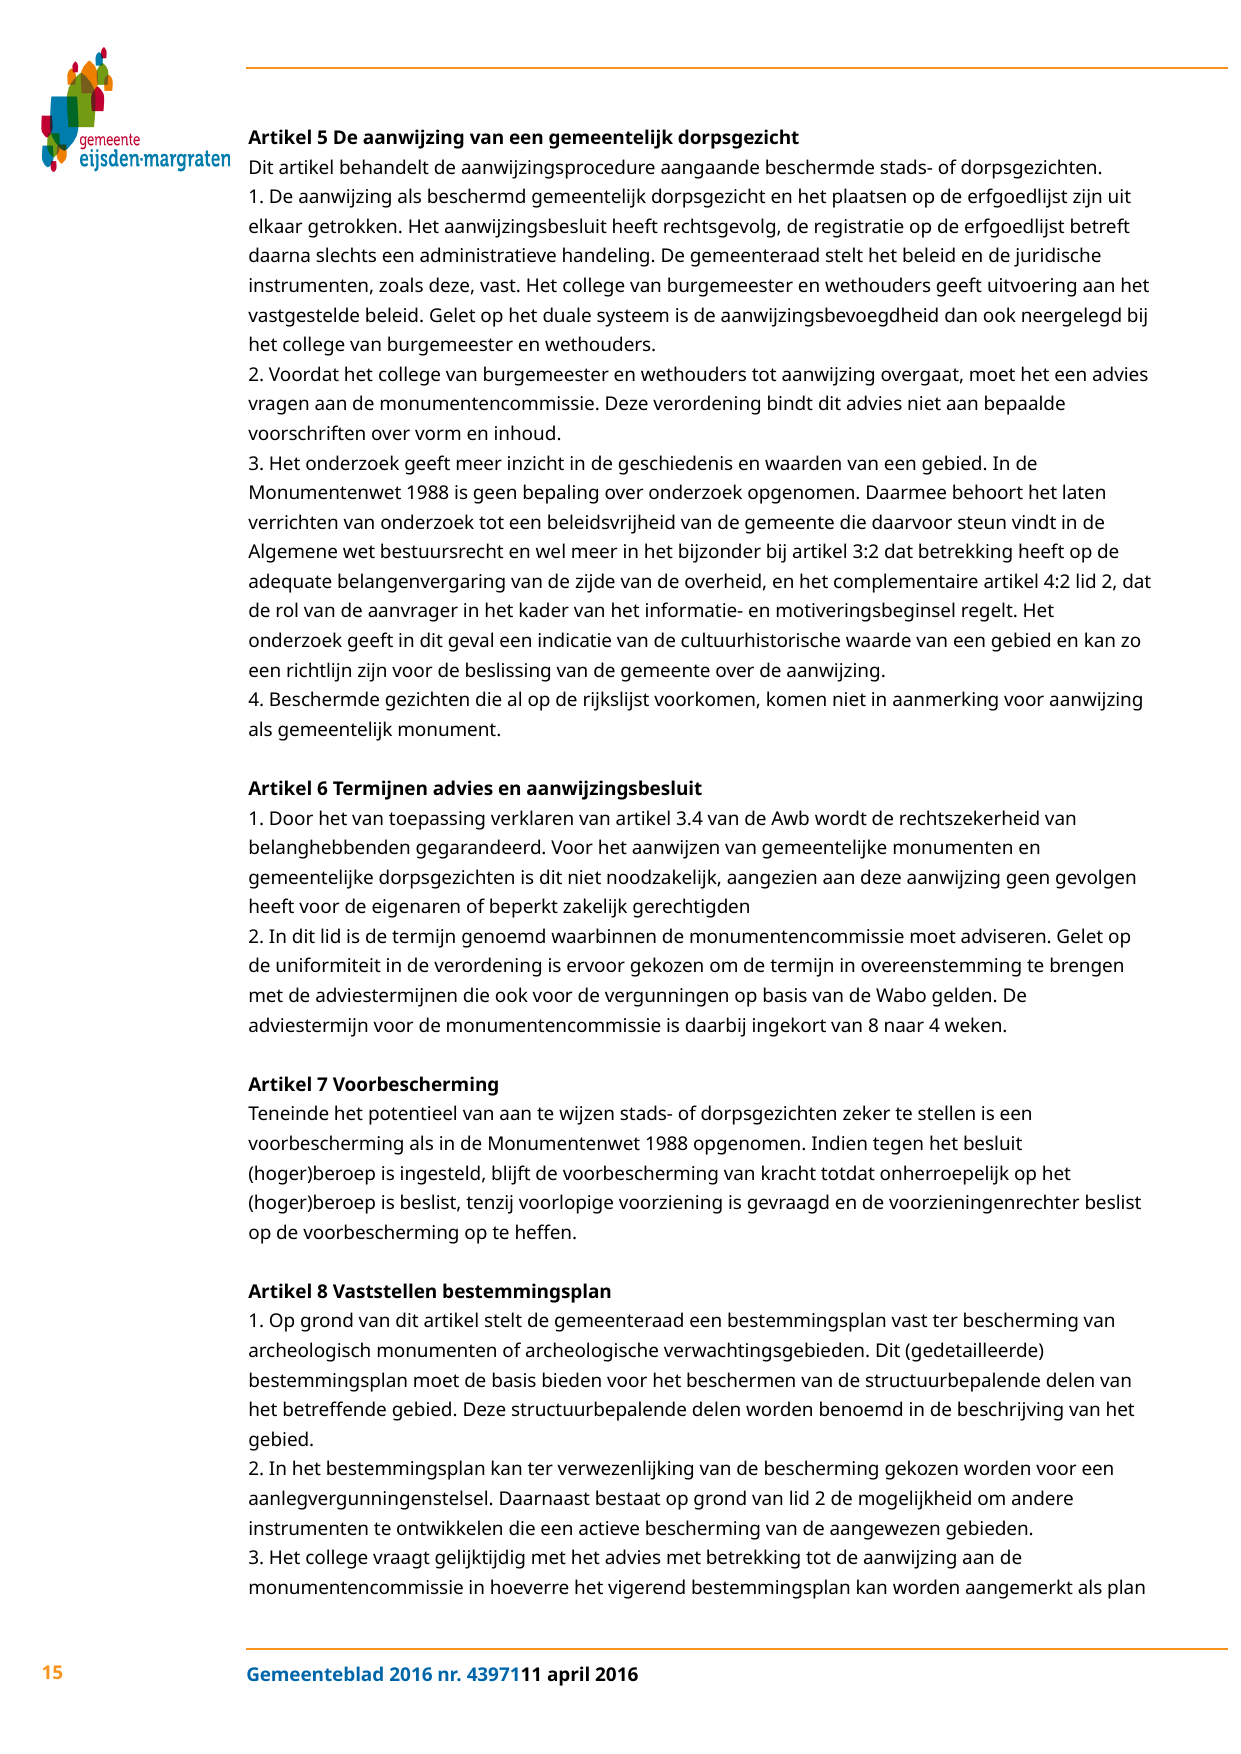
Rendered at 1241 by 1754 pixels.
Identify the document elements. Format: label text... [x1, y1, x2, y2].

text 2. In het bestemmingsplan kan ter verwezenlijking van de bescherming gekozen worden voor een aanlegvergunningenstelsel. Daarnaast bestaat op grond van lid 2 de mogelijkheid om andere instrumenten te ontwikkelen die een actieve bescherming van de aangewezen gebieden. [248, 1456, 1152, 1541]
text Teneinde het potentieel van aan te wijzen stads- of dorpsgezichten zeker te stellen is een voorbescherming als in de Monumentenwet 1988 opgenomen. Indien tegen het besluit (hoger)beroep is ingesteld, blijft de voorbescherming van kracht totdat onherroepelijk op het (hoger)beroep is beslist, tenzij voorlopige voorziening is gevraagd en de voorzieningenrechter beslist op de voorbescherming op te heffen. [248, 1101, 1152, 1245]
text Dit artikel behandelt de aanwijzingsprocedure aangaande beschermde stads- of dorpsgezichten. [248, 154, 1152, 180]
text 2. In dit lid is de termijn genoemd waarbinnen de monumentencommissie moet adviseren. Gelet op de uniformiteit in de verordening is ervoor gekozen om de termijn in overeenstemming te brengen met de adviestermijnen die ook voor de vergunningen op basis van de Wabo gelden. De adviestermijn voor de monumentencommissie is daarbij ingekort van 8 naar 4 weken. [248, 923, 1152, 1038]
text 3. Het college vraagt gelijktijdig met het advies met betrekking tot de aanwijzing aan de monumentencommissie in hoeverre het vigerend bestemmingsplan kan worden aangemerkt als plan [248, 1544, 1152, 1600]
text Artikel 7 Voorbescherming [248, 1071, 1152, 1097]
text 1. Op grond van dit artikel stelt de gemeenteraad een bestemmingsplan vast ter bescherming van archeologisch monumenten of archeologische verwachtingsgebieden. Dit (gedetailleerde) bestemmingsplan moet de basis bieden voor het beschermen van de structuurbepalende delen van het betreffende gebied. Deze structuurbepalende delen worden benoemd in de beschrijving van het gebied. [248, 1308, 1152, 1452]
text 1. Door het van toepassing verklaren van artikel 3.4 van de Awb wordt de rechtszekerheid van belanghebbenden gegarandeerd. Voor het aanwijzen van gemeentelijke monumenten en gemeentelijke dorpsgezichten is dit niet noodzakelijk, aangezien aan deze aanwijzing geen gevolgen heeft voor de eigenaren of beperkt zakelijk gerechtigden [248, 805, 1152, 919]
text Artikel 5 De aanwijzing van een gemeentelijk dorpsgezicht [248, 124, 1152, 150]
text 3. Het onderzoek geeft meer inzicht in de geschiedenis en waarden van een gebied. In de Monumentenwet 1988 is geen bepaling over onderzoek opgenomen. Daarmee behoort het laten verrichten van onderzoek tot een beleidsvrijheid van de gemeente die daarvoor steun vindt in de Algemene wet bestuursrecht en wel meer in het bijzonder bij artikel 3:2 dat betrekking heeft op de adequate belangenvergaring van de zijde van de overheid, en het complementaire artikel 4:2 lid 2, dat de rol van de aanvrager in het kader van het informatie- en motiveringsbeginsel regelt. Het onderzoek geeft in dit geval een indicatie van de cultuurhistorische waarde van een gebied en kan zo een richtlijn zijn voor de beslissing van de gemeente over de aanwijzing. [248, 450, 1152, 683]
text 1. De aanwijzing als beschermd gemeentelijk dorpsgezicht en het plaatsen op de erfgoedlijst zijn uit elkaar getrokken. Het aanwijzingsbesluit heeft rechtsgevolg, de registratie op de erfgoedlijst betreft daarna slechts een administratieve handeling. De gemeenteraad stelt het beleid en de juridische instrumenten, zoals deze, vast. Het college van burgemeester en wethouders geeft uitvoering aan het vastgestelde beleid. Gelet op het duale systeem is de aanwijzingsbevoegdheid dan ook neergelegd bij het college van burgemeester en wethouders. [248, 183, 1152, 357]
text 4. Beschermde gezichten die al op de rijkslijst voorkomen, komen niet in aanmerking voor aanwijzing als gemeentelijk monument. [248, 686, 1152, 742]
picture [41, 47, 231, 172]
text Artikel 8 Vaststellen bestemmingsplan [248, 1278, 1152, 1304]
text Artikel 6 Termijnen advies en aanwijzingsbesluit [248, 775, 1152, 801]
text 2. Voordat het college van burgemeester en wethouders tot aanwijzing overgaat, moet het een advies vragen aan de monumentencommissie. Deze verordening bindt dit advies niet aan bepaalde voorschriften over vorm en inhoud. [248, 361, 1152, 446]
